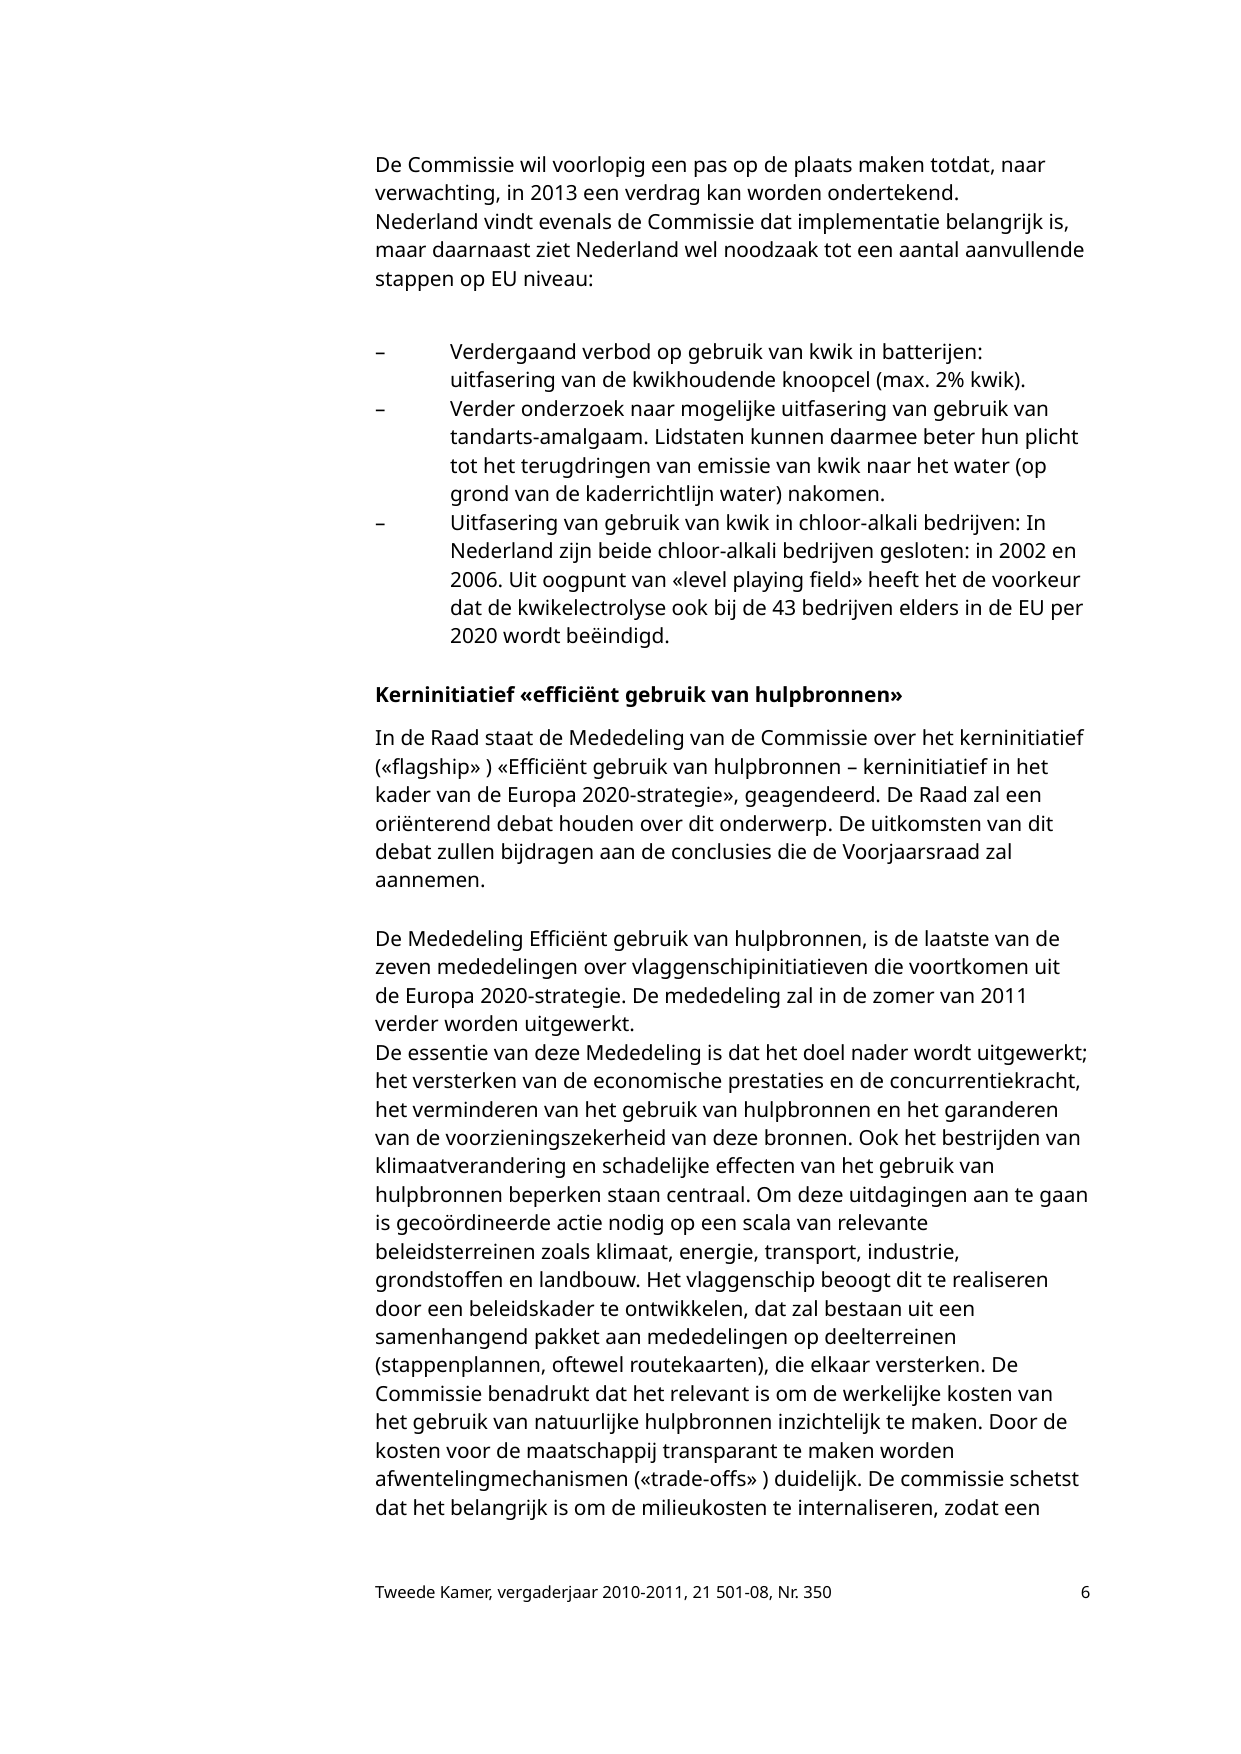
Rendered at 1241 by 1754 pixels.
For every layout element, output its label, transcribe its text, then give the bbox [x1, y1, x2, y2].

text In de Raad staat de Mededeling van de Commissie over het kerninitiatief («flagship» ) «Efficiënt gebruik van hulpbronnen – kerninitiatief in het kader van de Europa 2020-strategie», geagendeerd. De Raad zal een oriënterend debat houden over dit onderwerp. De uitkomsten van dit debat zullen bijdragen aan de conclusies die de Voorjaarsraad zal aannemen. [375, 723, 1090, 894]
list Uitfasering van gebruik van kwik in chloor-alkali bedrijven: In Nederland zijn beide chloor-alkali bedrijven gesloten: in 2002 en 2006. Uit oogpunt van «level playing field» heeft het de voorkeur dat de kwikelectrolyse ook bij de 43 bedrijven elders in de EU per 2020 wordt beëindigd. [375, 508, 1090, 650]
text Kerninitiatief «efficiënt gebruik van hulpbronnen» [375, 680, 1090, 708]
list Verdergaand verbod op gebruik van kwik in batterijen: uitfasering van de kwikhoudende knoopcel (max. 2% kwik). [375, 337, 1090, 394]
text De essentie van deze Mededeling is dat het doel nader wordt uitgewerkt; het versterken van de economische prestaties en de concurrentiekracht, het verminderen van het gebruik van hulpbronnen en het garanderen van de voorzieningszekerheid van deze bronnen. Ook het bestrijden van klimaatverandering en schadelijke effecten van het gebruik van hulpbronnen beperken staan centraal. Om deze uitdagingen aan te gaan is gecoördineerde actie nodig op een scala van relevante beleidsterreinen zoals klimaat, energie, transport, industrie, grondstoffen en landbouw. Het vlaggenschip beoogt dit te realiseren door een beleidskader te ontwikkelen, dat zal bestaan uit een samenhangend pakket aan mededelingen op deelterreinen (stappenplannen, oftewel routekaarten), die elkaar versterken. De Commissie benadrukt dat het relevant is om de werkelijke kosten van het gebruik van natuurlijke hulpbronnen inzichtelijk te maken. Door de kosten voor de maatschappij transparant te maken worden afwentelingmechanismen («trade-offs» ) duidelijk. De commissie schetst dat het belangrijk is om de milieukosten te internaliseren, zodat een [375, 1038, 1090, 1521]
text De Commissie wil voorlopig een pas op de plaats maken totdat, naar verwachting, in 2013 een verdrag kan worden ondertekend. [375, 150, 1090, 207]
list Verder onderzoek naar mogelijke uitfasering van gebruik van tandarts-amalgaam. Lidstaten kunnen daarmee beter hun plicht tot het terugdringen van emissie van kwik naar het water (op grond van de kaderrichtlijn water) nakomen. [375, 394, 1090, 508]
text Nederland vindt evenals de Commissie dat implementatie belangrijk is, maar daarnaast ziet Nederland wel noodzaak tot een aantal aanvullende stappen op EU niveau: [375, 207, 1090, 292]
text De Mededeling Efficiënt gebruik van hulpbronnen, is de laatste van de zeven mededelingen over vlaggenschipinitiatieven die voortkomen uit de Europa 2020-strategie. De mededeling zal in de zomer van 2011 verder worden uitgewerkt. [375, 924, 1090, 1038]
